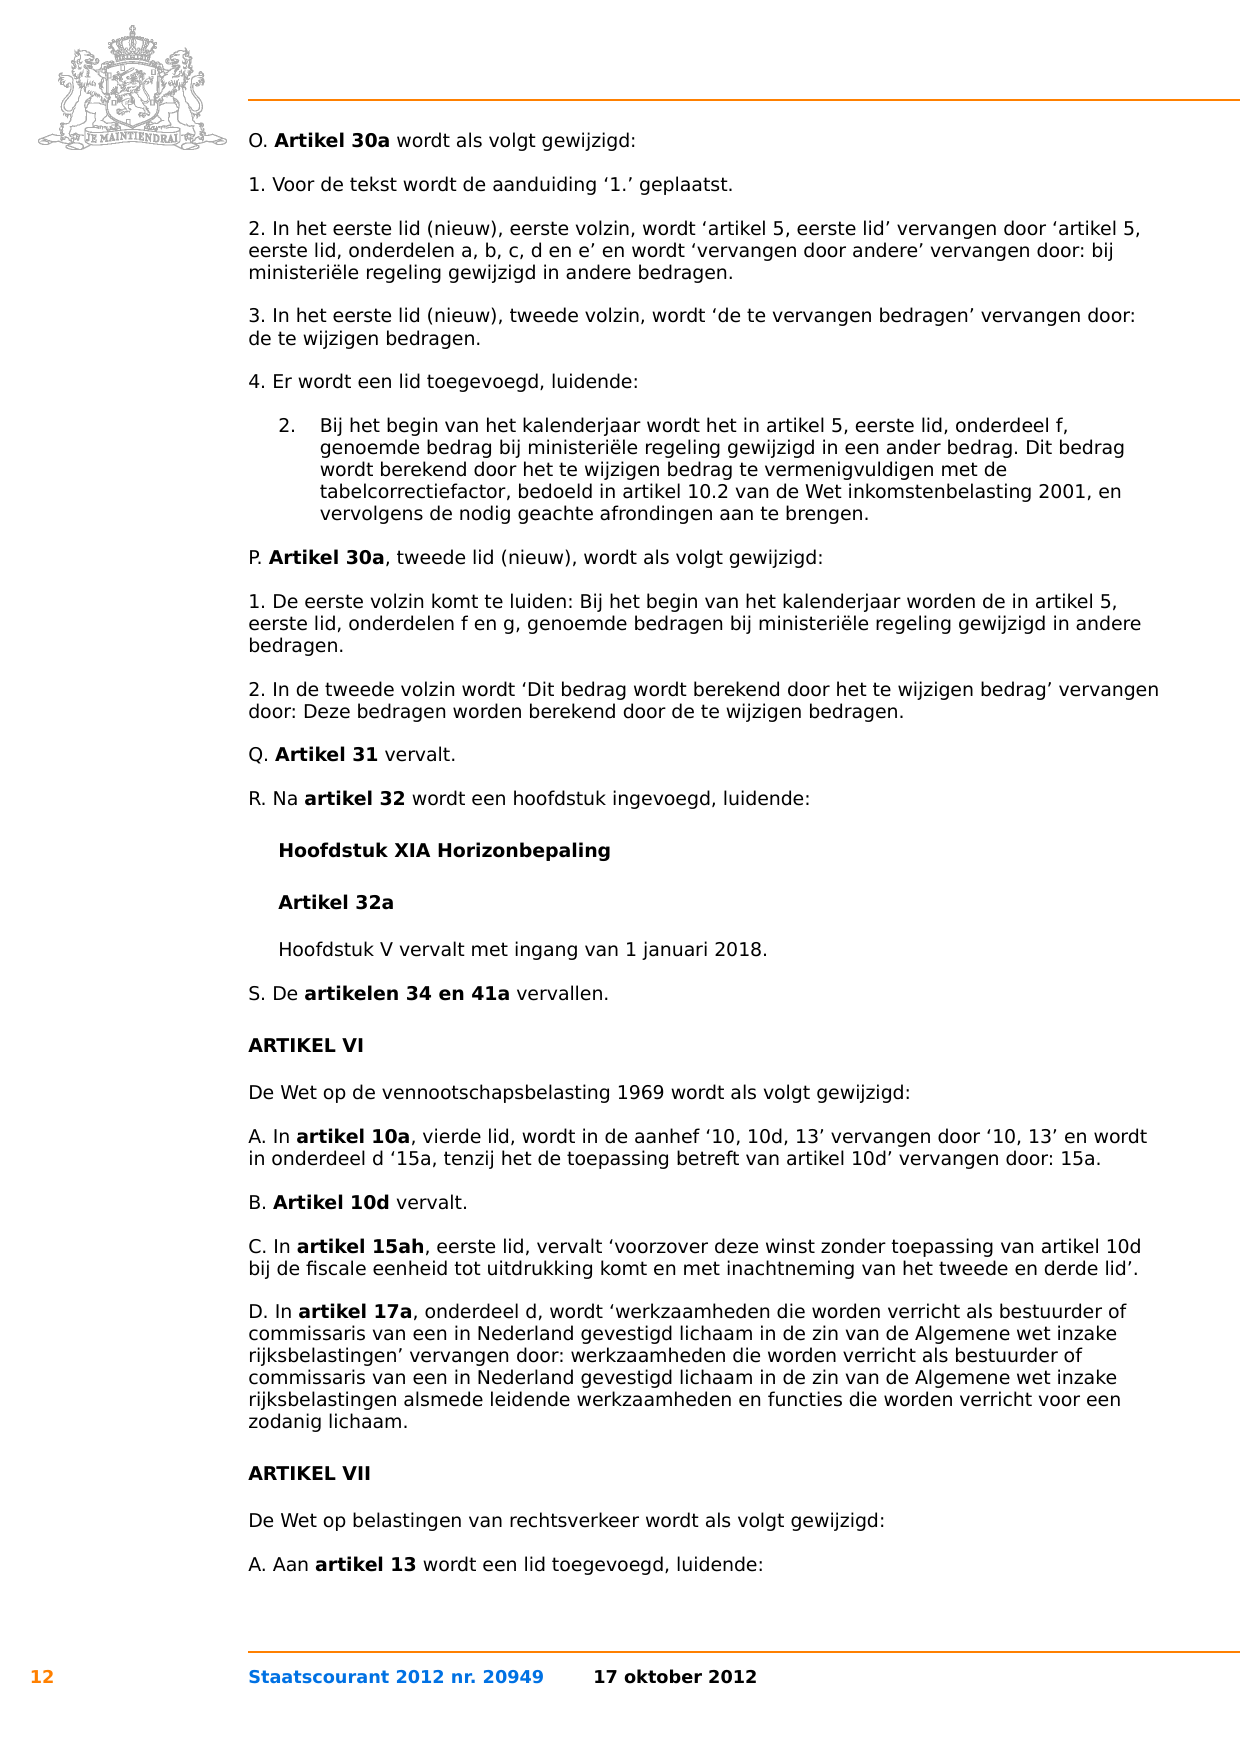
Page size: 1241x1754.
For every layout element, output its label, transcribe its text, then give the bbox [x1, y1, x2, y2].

text 1. Voor de tekst wordt de aanduiding ‘1.’ geplaatst. [248, 174, 1163, 196]
text 2. Bij het begin van het kalenderjaar wordt het in artikel 5, eerste lid, onderdeel f, genoemde bedrag bij ministeriële regeling gewijzigd in een ander bedrag. Dit bedrag wordt berekend door het te wijzigen bedrag te vermenigvuldigen met de tabelcorrectiefactor, bedoeld in artikel 10.2 van de Wet inkomstenbelasting 2001, en vervolgens de nodig geachte afrondingen aan te brengen. [278, 415, 1163, 525]
text Q. Artikel 31 vervalt. [248, 744, 1163, 766]
subtitle ARTIKEL VII [248, 1463, 1163, 1485]
text C. In artikel 15ah, eerste lid, vervalt ‘voorzover deze winst zonder toepassing van artikel 10d bij de fiscale eenheid tot uitdrukking komt en met inachtneming van het tweede en derde lid’. [248, 1236, 1163, 1279]
text P. Artikel 30a, tweede lid (nieuw), wordt als volgt gewijzigd: [248, 547, 1163, 569]
text 3. In het eerste lid (nieuw), tweede volzin, wordt ‘de te vervangen bedragen’ vervangen door: de te wijzigen bedragen. [248, 305, 1163, 349]
text 1. De eerste volzin komt te luiden: Bij het begin van het kalenderjaar worden de in artikel 5, eerste lid, onderdelen f en g, genoemde bedragen bij ministeriële regeling gewijzigd in andere bedragen. [248, 591, 1163, 657]
text 2. In de tweede volzin wordt ‘Dit bedrag wordt berekend door het te wijzigen bedrag’ vervangen door: Deze bedragen worden berekend door de te wijzigen bedragen. [248, 678, 1163, 722]
picture [38, 25, 227, 150]
text S. De artikelen 34 en 41a vervallen. [248, 983, 1163, 1005]
text 2. In het eerste lid (nieuw), eerste volzin, wordt ‘artikel 5, eerste lid’ vervangen door ‘artikel 5, eerste lid, onderdelen a, b, c, d en e’ en wordt ‘vervangen door andere’ vervangen door: bij ministeriële regeling gewijzigd in andere bedragen. [248, 218, 1163, 283]
text A. In artikel 10a, vierde lid, wordt in de aanhef ‘10, 10d, 13’ vervangen door ‘10, 13’ en wordt in onderdeel d ‘15a, tenzij het de toepassing betreft van artikel 10d’ vervangen door: 15a. [248, 1126, 1163, 1170]
text R. Na artikel 32 wordt een hoofdstuk ingevoegd, luidende: [248, 788, 1163, 810]
subtitle Hoofdstuk XIA Horizonbepaling [278, 840, 1163, 862]
text De Wet op de vennootschapsbelasting 1969 wordt als volgt gewijzigd: [248, 1082, 1163, 1104]
subtitle ARTIKEL VI [248, 1035, 1163, 1057]
text B. Artikel 10d vervalt. [248, 1192, 1163, 1214]
text 4. Er wordt een lid toegevoegd, luidende: [248, 371, 1163, 393]
text Hoofdstuk V vervalt met ingang van 1 januari 2018. [278, 939, 1163, 961]
text D. In artikel 17a, onderdeel d, wordt ‘werkzaamheden die worden verricht als bestuurder of commissaris van een in Nederland gevestigd lichaam in de zin van de Algemene wet inzake rijksbelastingen’ vervangen door: werkzaamheden die worden verricht als bestuurder of commissaris van een in Nederland gevestigd lichaam in de zin van de Algemene wet inzake rijksbelastingen alsmede leidende werkzaamheden en functies die worden verricht voor een zodanig lichaam. [248, 1301, 1163, 1433]
text De Wet op belastingen van rechtsverkeer wordt als volgt gewijzigd: [248, 1510, 1163, 1532]
subtitle Artikel 32a [278, 892, 1163, 914]
text O. Artikel 30a wordt als volgt gewijzigd: [248, 130, 1163, 152]
text A. Aan artikel 13 wordt een lid toegevoegd, luidende: [248, 1554, 1163, 1576]
